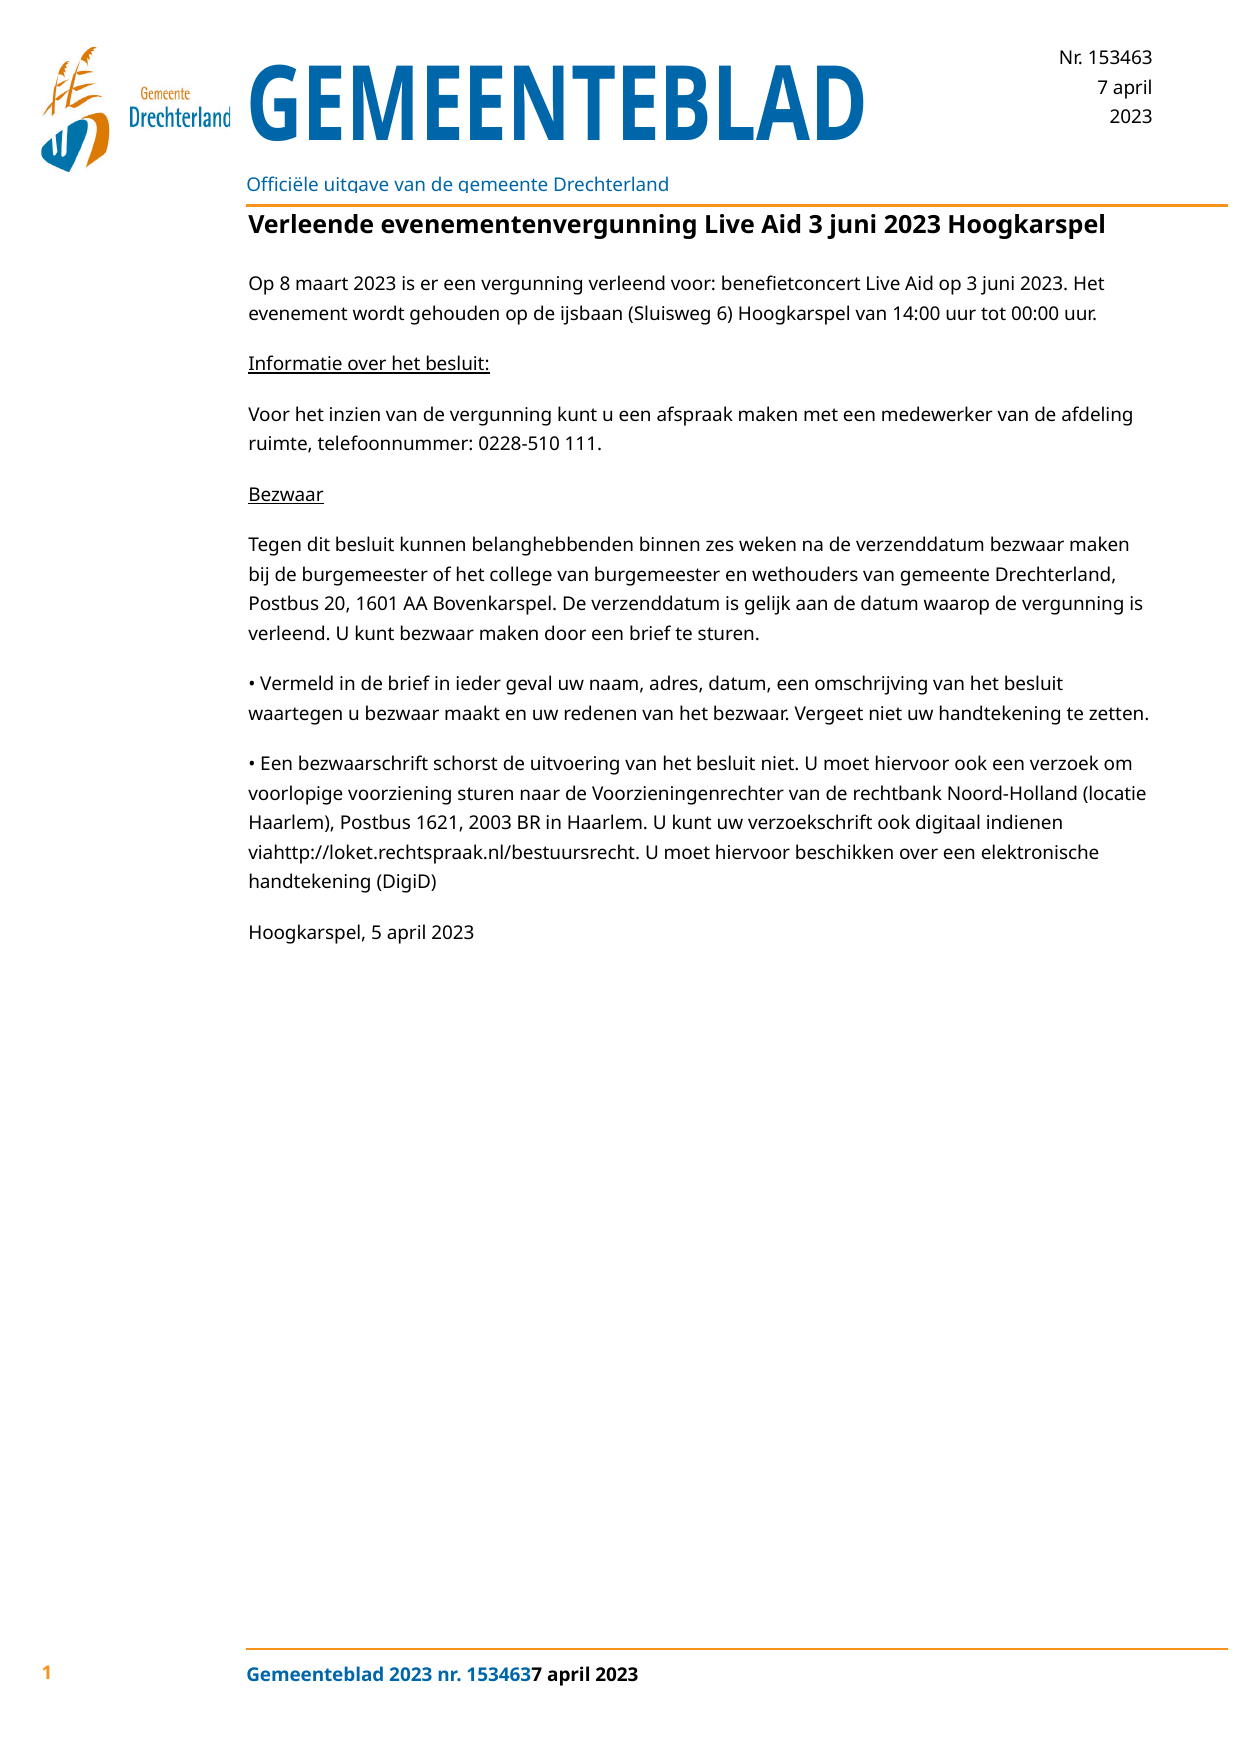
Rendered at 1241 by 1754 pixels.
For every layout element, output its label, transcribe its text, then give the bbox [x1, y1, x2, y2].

text Op 8 maart 2023 is er een vergunning verleend voor: benefietconcert Live Aid op 3 juni 2023. Het evenement wordt gehouden op de ijsbaan (Sluisweg 6) Hoogkarspel van 14:00 uur tot 00:00 uur. [248, 270, 1152, 326]
text Informatie over het besluit: [248, 350, 1152, 376]
text Bezwaar [248, 481, 1152, 506]
text Voor het inzien van de vergunning kunt u een afspraak maken met een medewerker van de afdeling ruimte, telefoonnummer: 0228-510 111. [248, 401, 1152, 456]
text • Een bezwaarschrift schorst de uitvoering van het besluit niet. U moet hiervoor ook een verzoek om voorlopige voorziening sturen naar de Voorzieningenrechter van de rechtbank Noord-Holland (locatie Haarlem), Postbus 1621, 2003 BR in Haarlem. U kunt uw verzoekschrift ook digitaal indienen viahttp://loket.rechtspraak.nl/bestuursrecht. U moet hiervoor beschikken over een elektronische handtekening (DigiD) [248, 750, 1152, 894]
picture [41, 47, 231, 172]
picture [41, 158, 64, 172]
text • Vermeld in de brief in ieder geval uw naam, adres, datum, een omschrijving van het besluit waartegen u bezwaar maakt en uw redenen van het bezwaar. Vergeet niet uw handtekening te zetten. [248, 670, 1152, 726]
text Verleende evenementenvergunning Live Aid 3 juni 2023 Hoogkarspel [248, 207, 1152, 241]
picture [226, 115, 231, 124]
text Hoogkarspel, 5 april 2023 [248, 919, 1152, 945]
text Tegen dit besluit kunnen belanghebbenden binnen zes weken na de verzenddatum bezwaar maken bij de burgemeester of het college van burgemeester en wethouders van gemeente Drechterland, Postbus 20, 1601 AA Bovenkarspel. De verzenddatum is gelijk aan de datum waarop de vergunning is verleend. U kunt bezwaar maken door een brief te sturen. [248, 531, 1152, 646]
